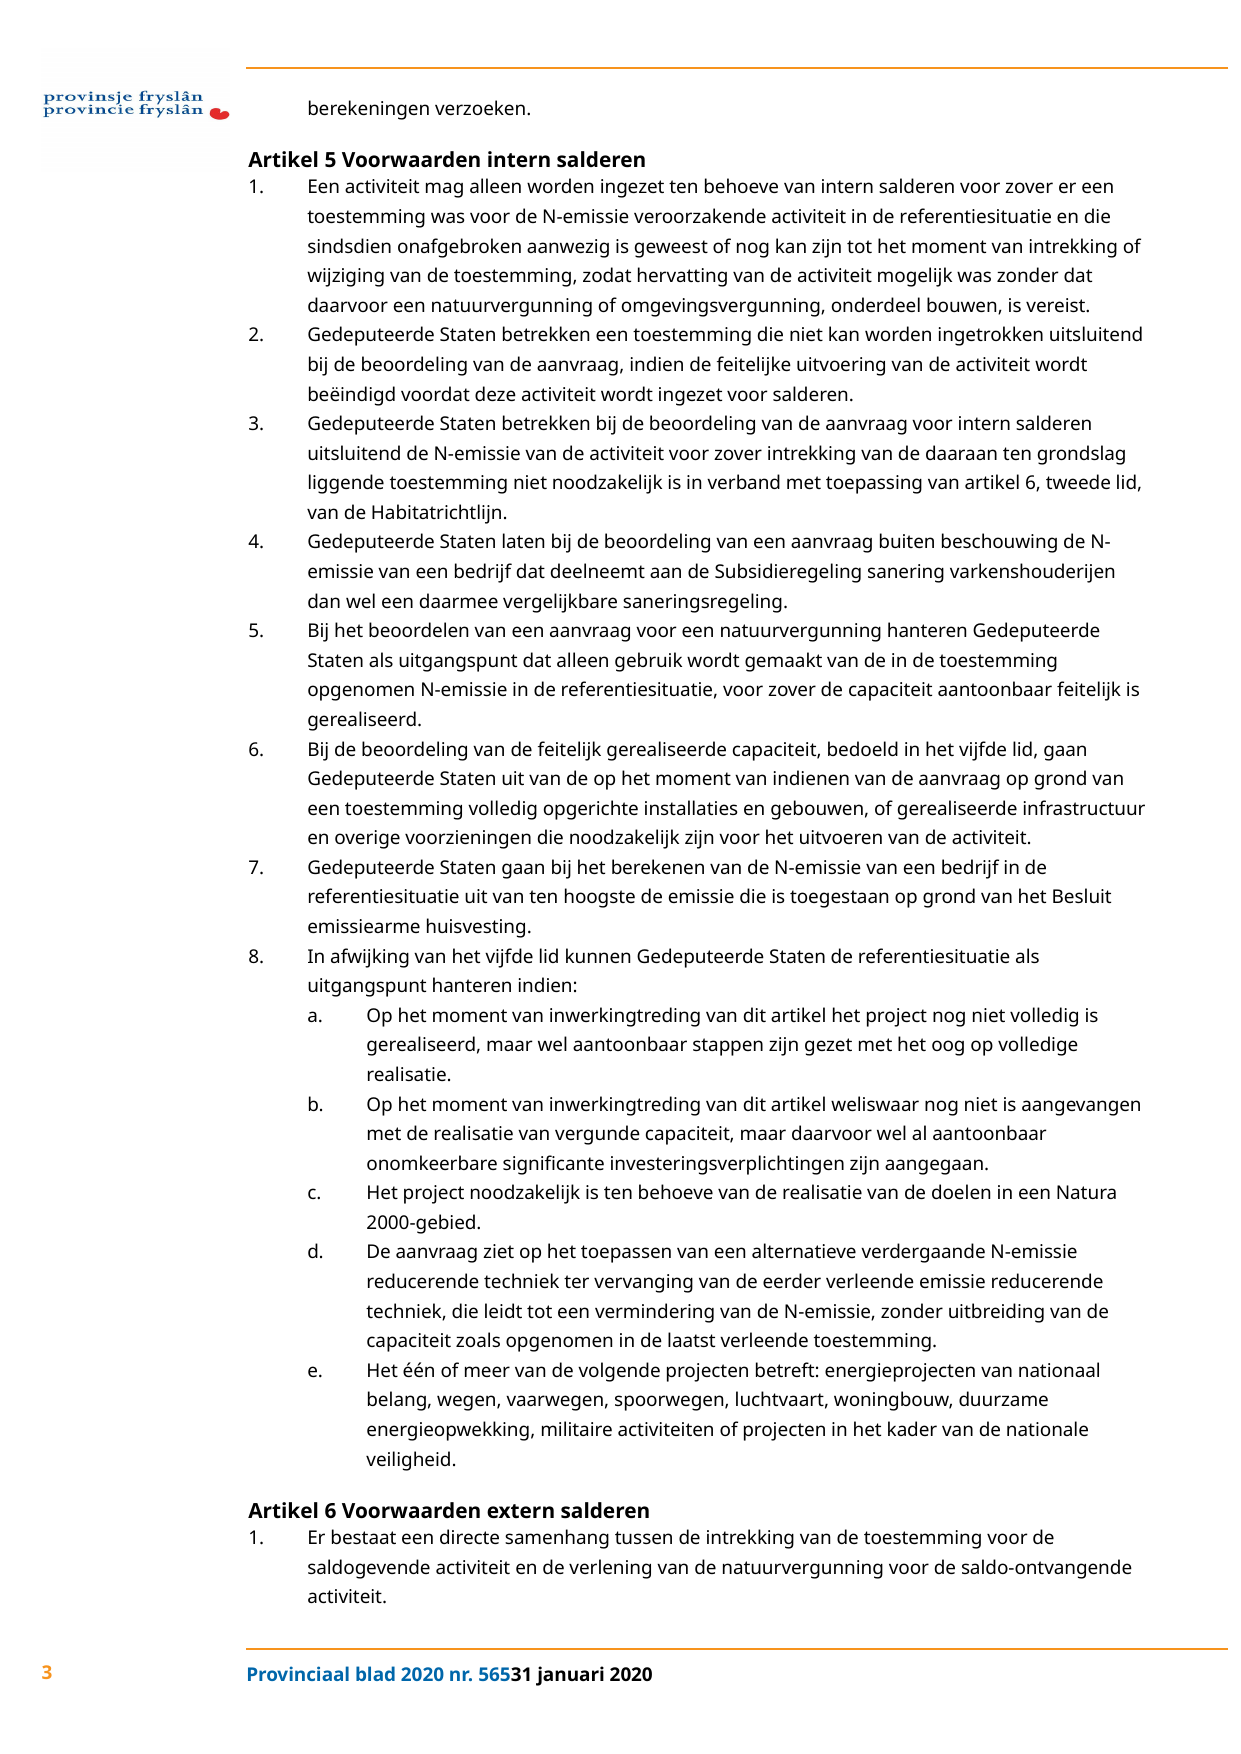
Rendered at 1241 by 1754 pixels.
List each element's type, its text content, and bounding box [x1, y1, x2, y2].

list Gedeputeerde Staten laten bij de beoordeling van een aanvraag buiten beschouwing de N-emissie van een bedrijf dat deelneemt aan de Subsidieregeling sanering varkenshouderijen dan wel een daarmee vergelijkbare saneringsregeling. [248, 529, 1152, 613]
list In afwijking van het vijfde lid kunnen Gedeputeerde Staten de referentiesituatie als uitgangspunt hanteren indien: [248, 943, 1152, 998]
text Artikel 5 Voorwaarden intern salderen [248, 145, 1152, 174]
picture [41, 47, 231, 172]
list berekeningen verzoeken. [248, 95, 1152, 121]
text Artikel 6 Voorwaarden extern salderen [248, 1496, 1152, 1524]
list Gedeputeerde Staten gaan bij het berekenen van de N-emissie van een bedrijf in de referentiesituatie uit van ten hoogste de emissie die is toegestaan op grond van het Besluit emissiearme huisvesting. [248, 854, 1152, 939]
list Gedeputeerde Staten betrekken een toestemming die niet kan worden ingetrokken uitsluitend bij de beoordeling van de aanvraag, indien de feitelijke uitvoering van de activiteit wordt beëindigd voordat deze activiteit wordt ingezet voor salderen. [248, 322, 1152, 406]
list Het één of meer van de volgende projecten betreft: energieprojecten van nationaal belang, wegen, vaarwegen, spoorwegen, luchtvaart, woningbouw, duurzame energieopwekking, militaire activiteiten of projecten in het kader van de nationale veiligheid. [307, 1357, 1152, 1471]
list Bij de beoordeling van de feitelijk gerealiseerde capaciteit, bedoeld in het vijfde lid, gaan Gedeputeerde Staten uit van de op het moment van indienen van de aanvraag op grond van een toestemming volledig opgerichte installaties en gebouwen, of gerealiseerde infrastructuur en overige voorzieningen die noodzakelijk zijn voor het uitvoeren van de activiteit. [248, 736, 1152, 850]
list Op het moment van inwerkingtreding van dit artikel weliswaar nog niet is aangevangen met de realisatie van vergunde capaciteit, maar daarvoor wel al aantoonbaar onomkeerbare significante investeringsverplichtingen zijn aangegaan. [307, 1091, 1152, 1176]
list Er bestaat een directe samenhang tussen de intrekking van de toestemming voor de saldogevende activiteit en de verlening van de natuurvergunning voor de saldo-ontvangende activiteit. [248, 1524, 1152, 1609]
list Op het moment van inwerkingtreding van dit artikel het project nog niet volledig is gerealiseerd, maar wel aantoonbaar stappen zijn gezet met het oog op volledige realisatie. [307, 1002, 1152, 1087]
list Een activiteit mag alleen worden ingezet ten behoeve van intern salderen voor zover er een toestemming was voor de N-emissie veroorzakende activiteit in de referentiesituatie en die sindsdien onafgebroken aanwezig is geweest of nog kan zijn tot het moment van intrekking of wijziging van de toestemming, zodat hervatting van de activiteit mogelijk was zonder dat daarvoor een natuurvergunning of omgevingsvergunning, onderdeel bouwen, is vereist. [248, 174, 1152, 318]
list Bij het beoordelen van een aanvraag voor een natuurvergunning hanteren Gedeputeerde Staten als uitgangspunt dat alleen gebruik wordt gemaakt van de in de toestemming opgenomen N-emissie in de referentiesituatie, voor zover de capaciteit aantoonbaar feitelijk is gerealiseerd. [248, 617, 1152, 732]
list Gedeputeerde Staten betrekken bij de beoordeling van de aanvraag voor intern salderen uitsluitend de N-emissie van de activiteit voor zover intrekking van de daaraan ten grondslag liggende toestemming niet noodzakelijk is in verband met toepassing van artikel 6, tweede lid, van de Habitatrichtlijn. [248, 410, 1152, 525]
list Het project noodzakelijk is ten behoeve van de realisatie van de doelen in een Natura 2000-gebied. [307, 1179, 1152, 1235]
list De aanvraag ziet op het toepassen van een alternatieve verdergaande N-emissie reducerende techniek ter vervanging van de eerder verleende emissie reducerende techniek, die leidt tot een vermindering van de N-emissie, zonder uitbreiding van de capaciteit zoals opgenomen in de laatst verleende toestemming. [307, 1239, 1152, 1353]
